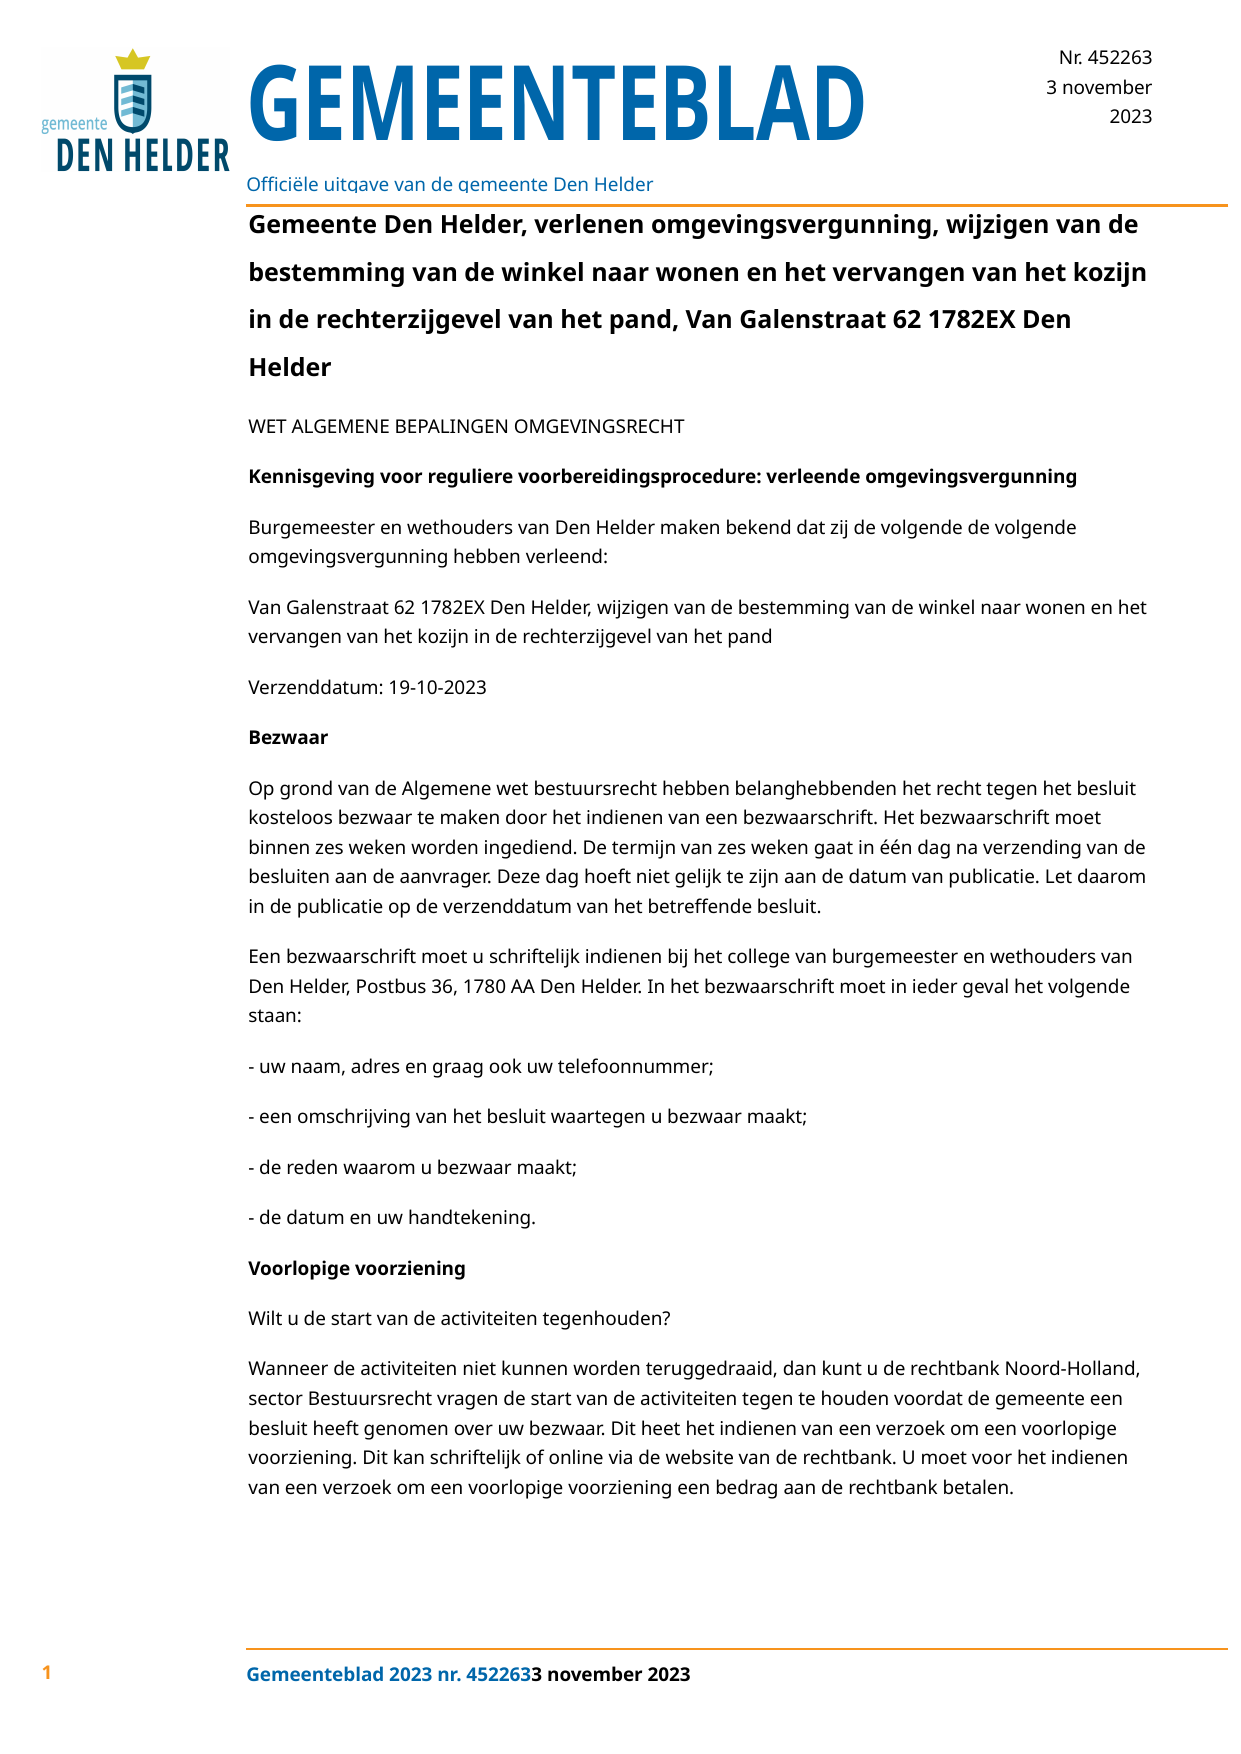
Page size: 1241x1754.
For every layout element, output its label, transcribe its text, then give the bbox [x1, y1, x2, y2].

text Wanneer de activiteiten niet kunnen worden teruggedraaid, dan kunt u de rechtbank Noord-Holland, sector Bestuursrecht vragen de start van de activiteiten tegen te houden voordat de gemeente een besluit heeft genomen over uw bezwaar. Dit heet het indienen van een verzoek om een voorlopige voorziening. Dit kan schriftelijk of online via de website van de rechtbank. U moet voor het indienen van een verzoek om een voorlopige voorziening een bedrag aan de rechtbank betalen. [248, 1356, 1152, 1500]
text Een bezwaarschrift moet u schriftelijk indienen bij het college van burgemeester en wethouders van Den Helder, Postbus 36, 1780 AA Den Helder. In het bezwaarschrift moet in ieder geval het volgende staan: [248, 943, 1152, 1028]
text Gemeente Den Helder, verlenen omgevingsvergunning, wijzigen van de bestemming van de winkel naar wonen en het vervangen van het kozijn in de rechterzijgevel van het pand, Van Galenstraat 62 1782EX Den Helder [248, 207, 1152, 384]
picture [100, 154, 106, 172]
picture [182, 144, 187, 165]
text Bezwaar [248, 724, 1152, 750]
picture [41, 47, 231, 172]
text Verzenddatum: 19-10-2023 [248, 674, 1152, 700]
text Kennisgeving voor reguliere voorbereidingsprocedure: verleende omgevingsvergunning [248, 463, 1152, 489]
text - de reden waarom u bezwaar maakt; [248, 1154, 1152, 1180]
text Op grond van de Algemene wet bestuursrecht hebben belanghebbenden het recht tegen het besluit kosteloos bezwaar te maken door het indienen van een bezwaarschrift. Het bezwaarschrift moet binnen zes weken worden ingediend. De termijn van zes weken gaat in één dag na verzending van de besluiten aan de aanvrager. Deze dag hoeft niet gelijk te zijn aan de datum van publicatie. Let daarom in de publicatie op de verzenddatum van het betreffende besluit. [248, 775, 1152, 919]
picture [130, 157, 135, 172]
text Burgemeester en wethouders van Den Helder maken bekend dat zij de volgende de volgende omgevingsvergunning hebben verleend: [248, 514, 1152, 569]
text Wilt u de start van de activiteiten tegenhouden? [248, 1305, 1152, 1331]
text - uw naam, adres en graag ook uw telefoonnummer; [248, 1053, 1152, 1079]
text WET ALGEMENE BEPALINGEN OMGEVINGSRECHT [248, 413, 1152, 439]
text Voorlopige voorziening [248, 1255, 1152, 1281]
text Van Galenstraat 62 1782EX Den Helder, wijzigen van de bestemming van de winkel naar wonen en het vervangen van het kozijn in de rechterzijgevel van het pand [248, 594, 1152, 649]
text - de datum en uw handtekening. [248, 1204, 1152, 1230]
picture [63, 144, 68, 165]
text - een omschrijving van het besluit waartegen u bezwaar maakt; [248, 1103, 1152, 1129]
picture [220, 160, 224, 172]
